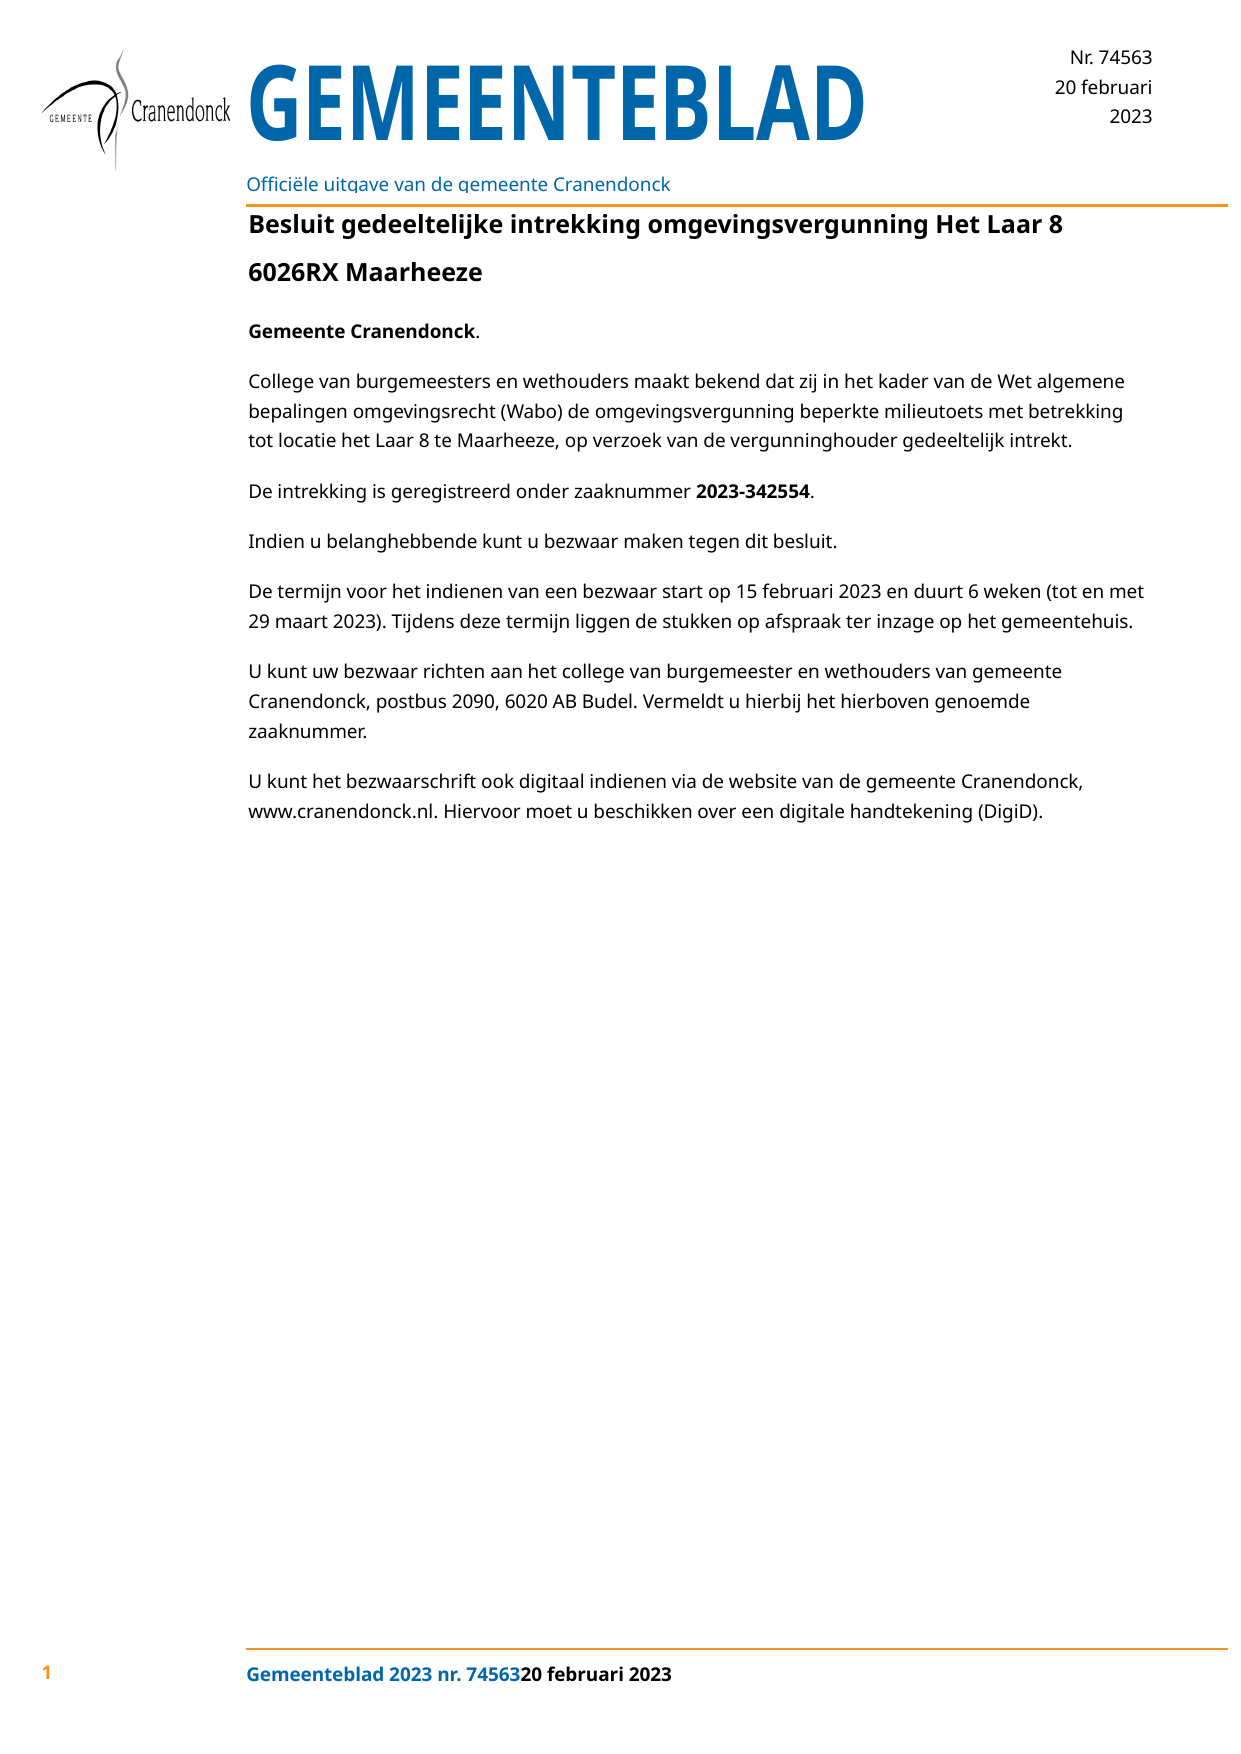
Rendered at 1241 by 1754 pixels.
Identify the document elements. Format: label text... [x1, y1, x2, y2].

text Gemeente Cranendonck. [248, 318, 1152, 344]
text Indien u belanghebbende kunt u bezwaar maken tegen dit besluit. [248, 528, 1152, 554]
text U kunt uw bezwaar richten aan het college van burgemeester en wethouders van gemeente Cranendonck, postbus 2090, 6020 AB Budel. Vermeldt u hierbij het hierboven genoemde zaaknummer. [248, 659, 1152, 744]
text De termijn voor het indienen van een bezwaar start op 15 februari 2023 en duurt 6 weken (tot en met 29 maart 2023). Tijdens deze termijn liggen de stukken op afspraak ter inzage op het gemeentehuis. [248, 579, 1152, 634]
text De intrekking is geregistreerd onder zaaknummer 2023-342554. [248, 478, 1152, 504]
text U kunt het bezwaarschrift ook digitaal indienen via de website van de gemeente Cranendonck, www.cranendonck.nl. Hiervoor moet u beschikken over een digitale handtekening (DigiD). [248, 768, 1152, 824]
text College van burgemeesters en wethouders maakt bekend dat zij in het kader van de Wet algemene bepalingen omgevingsrecht (Wabo) de omgevingsvergunning beperkte milieutoets met betrekking tot locatie het Laar 8 te Maarheeze, op verzoek van de vergunninghouder gedeeltelijk intrekt. [248, 368, 1152, 453]
picture [41, 47, 231, 172]
text Besluit gedeeltelijke intrekking omgevingsvergunning Het Laar 8 6026RX Maarheeze [248, 207, 1152, 288]
